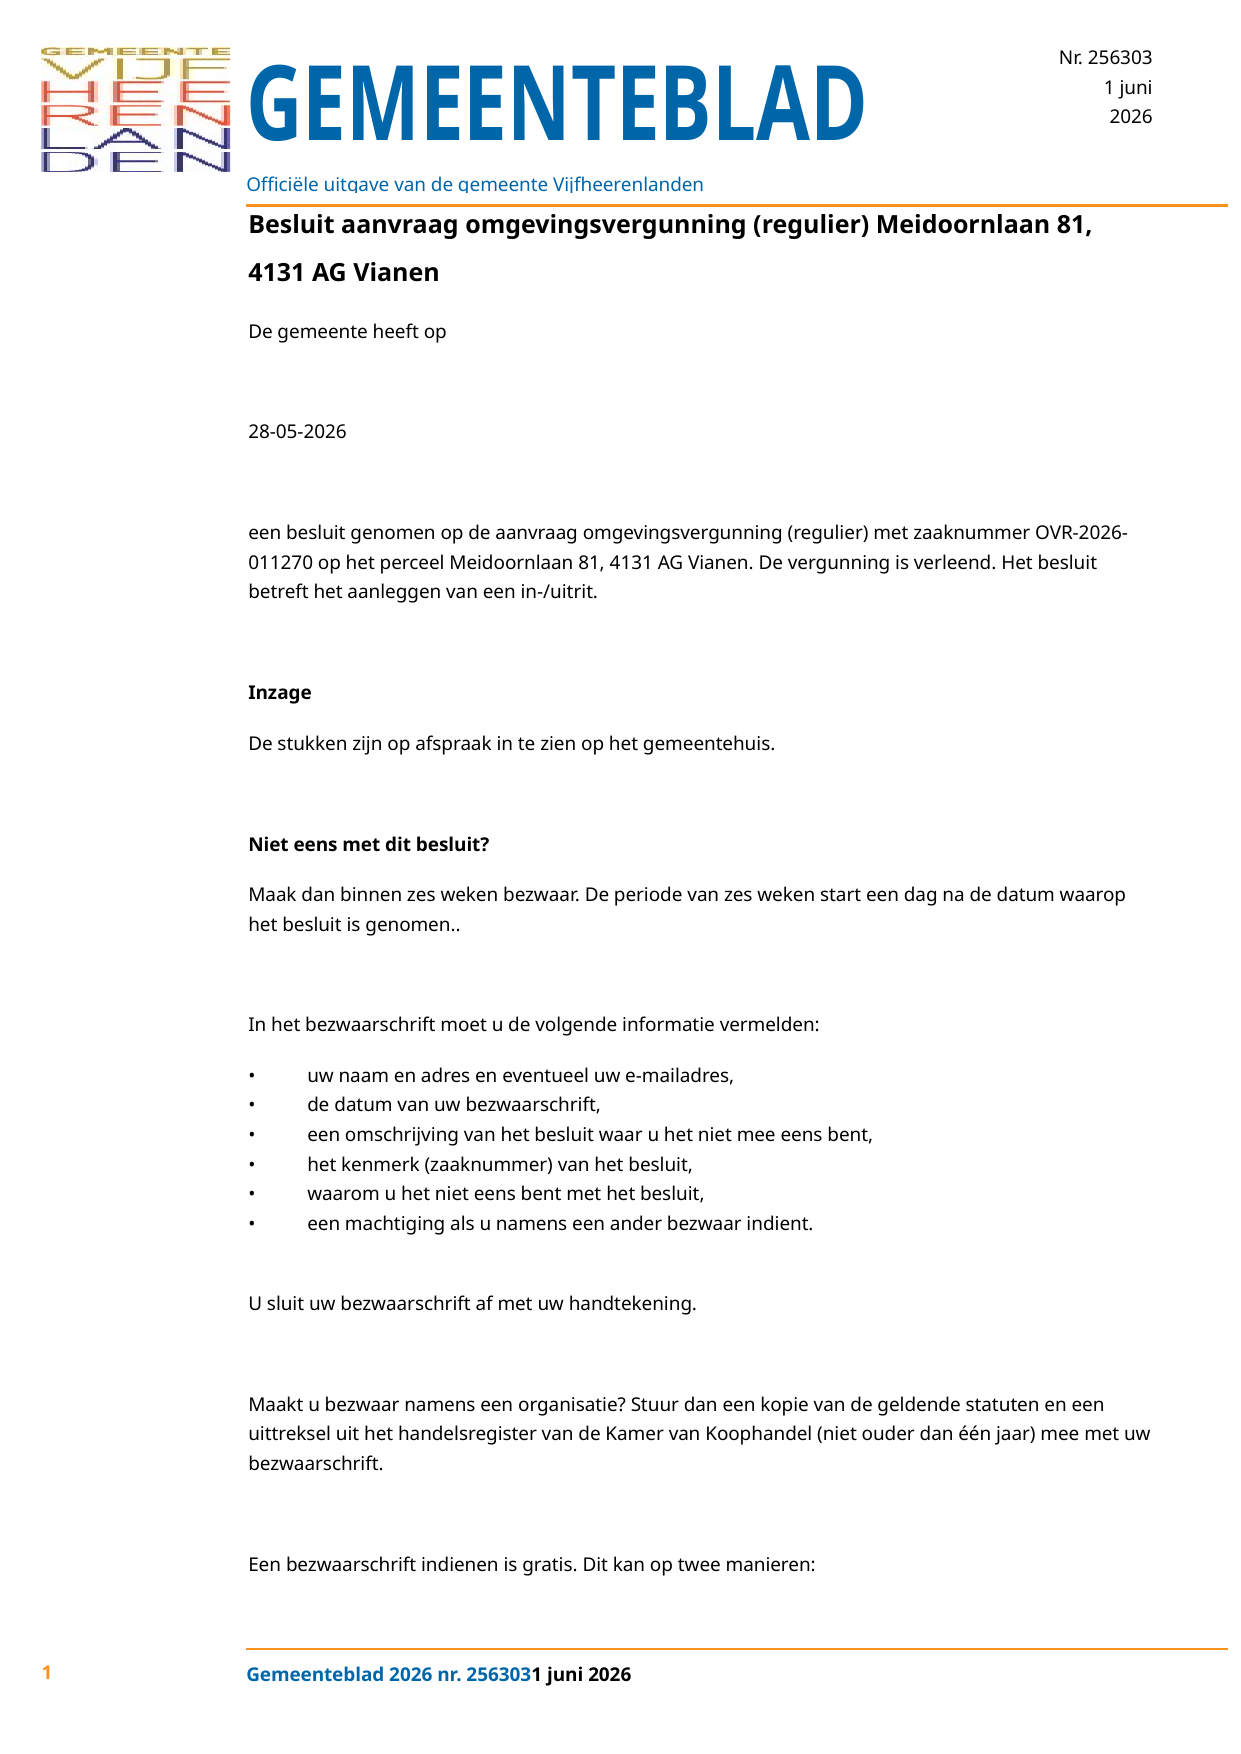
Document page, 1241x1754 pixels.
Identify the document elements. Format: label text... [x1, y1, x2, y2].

list de datum van uw bezwaarschrift, [248, 1092, 1152, 1117]
text 28-05-2026 [248, 419, 1152, 444]
text Maak dan binnen zes weken bezwaar. De periode van zes weken start een dag na de datum waarop het besluit is genomen.. [248, 881, 1152, 937]
text Besluit aanvraag omgevingsvergunning (regulier) Meidoornlaan 81, 4131 AG Vianen [248, 207, 1152, 288]
text In het bezwaarschrift moet u de volgende informatie vermelden: [248, 1012, 1152, 1037]
text Maakt u bezwaar namens een organisatie? Stuur dan een kopie van de geldende statuten en een uittreksel uit het handelsregister van de Kamer van Koophandel (niet ouder dan één jaar) mee met uw bezwaarschrift. [248, 1391, 1152, 1476]
text een besluit genomen op de aanvraag omgevingsvergunning (regulier) met zaaknummer OVR-2026-011270 op het perceel Meidoornlaan 81, 4131 AG Vianen. De vergunning is verleend. Het besluit betreft het aanleggen van een in-/uitrit. [248, 519, 1152, 604]
text U sluit uw bezwaarschrift af met uw handtekening. [248, 1290, 1152, 1316]
text Niet eens met dit besluit? [248, 831, 1152, 857]
text De gemeente heeft op [248, 318, 1152, 344]
text De stukken zijn op afspraak in te zien op het gemeentehuis. [248, 730, 1152, 756]
list waarom u het niet eens bent met het besluit, [248, 1180, 1152, 1206]
text Een bezwaarschrift indienen is gratis. Dit kan op twee manieren: [248, 1551, 1152, 1577]
list uw naam en adres en eventueel uw e-mailadres, [248, 1062, 1152, 1088]
list het kenmerk (zaaknummer) van het besluit, [248, 1151, 1152, 1177]
list een omschrijving van het besluit waar u het niet mee eens bent, [248, 1121, 1152, 1147]
picture [41, 47, 231, 172]
list een machtiging als u namens een ander bezwaar indient. [248, 1210, 1152, 1236]
text Inzage [248, 679, 1152, 705]
